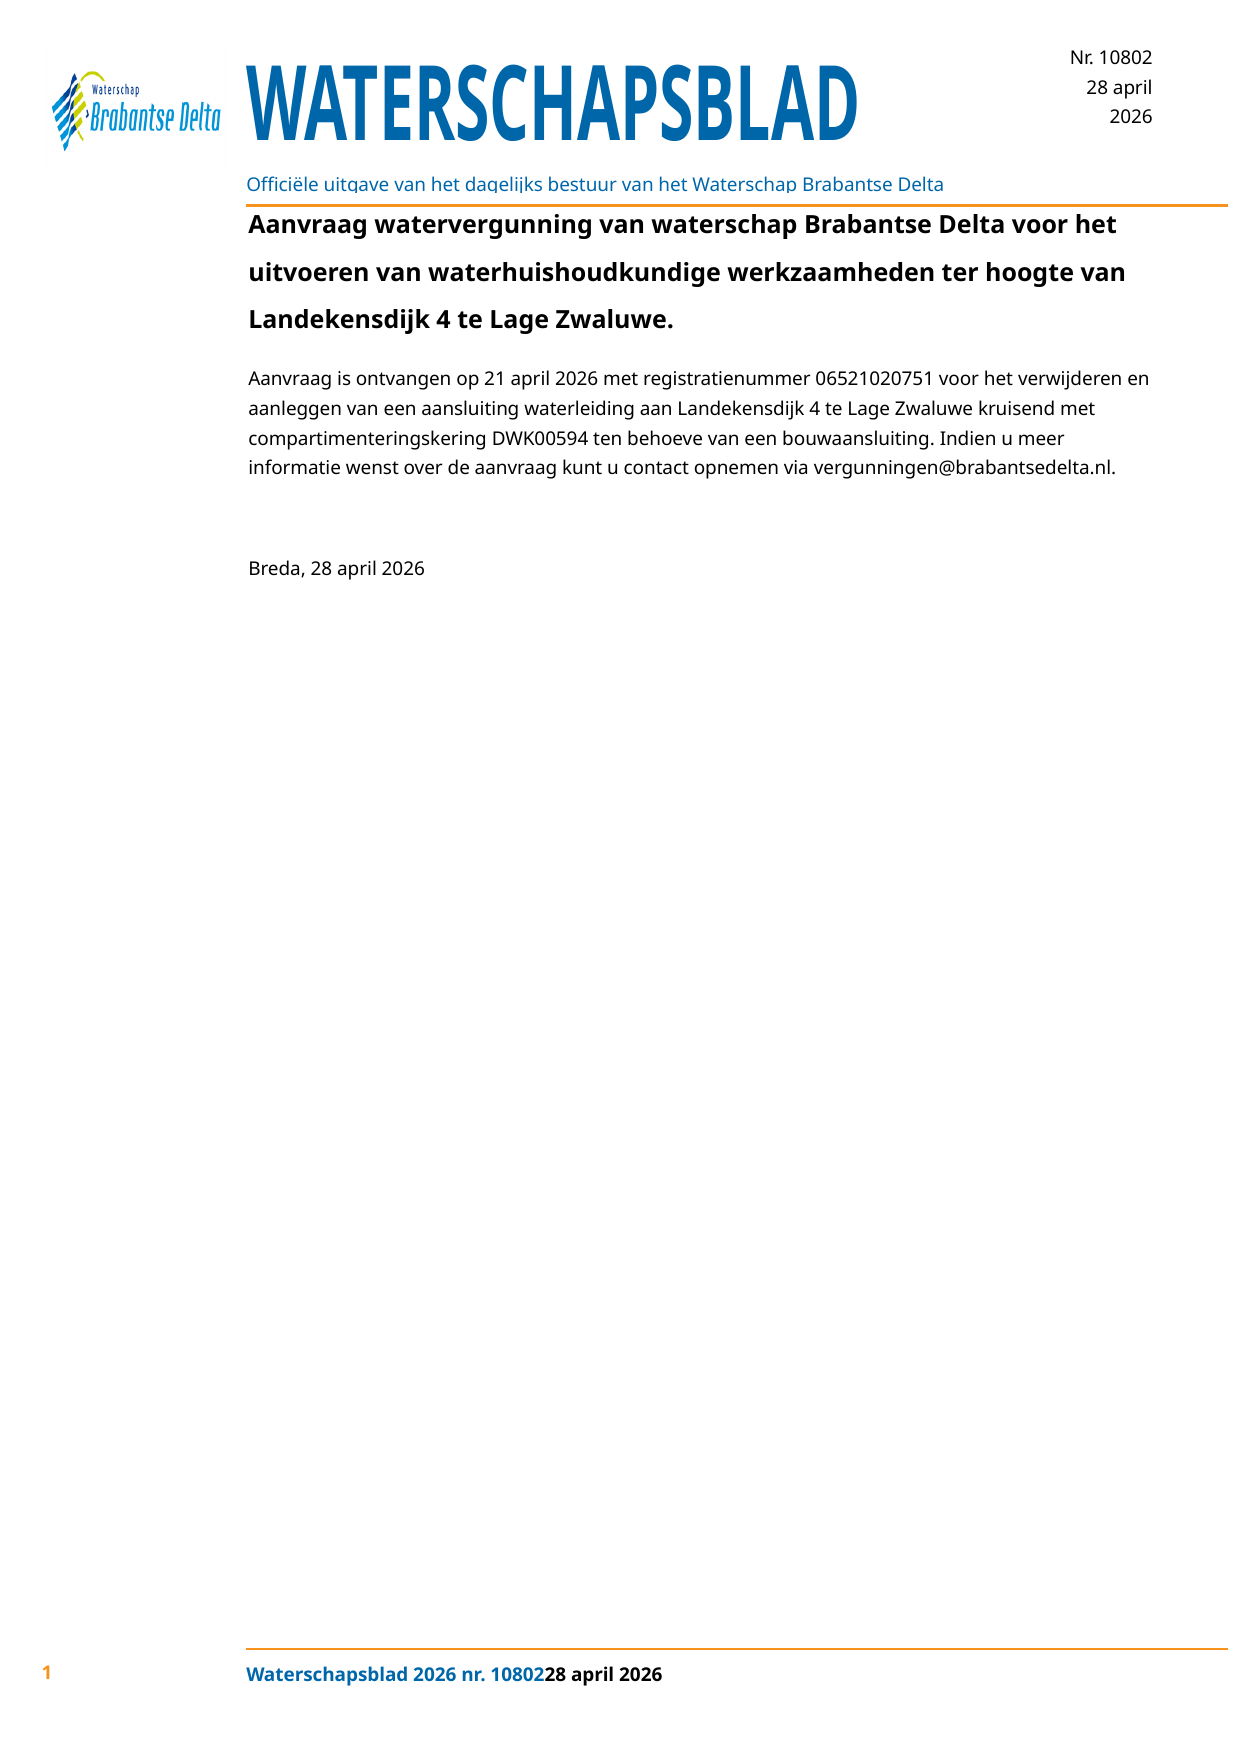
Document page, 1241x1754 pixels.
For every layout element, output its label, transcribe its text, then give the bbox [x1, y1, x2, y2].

text Aanvraag watervergunning van waterschap Brabantse Delta voor het uitvoeren van waterhuishoudkundige werkzaamheden ter hoogte van Landekensdijk 4 te Lage Zwaluwe. [248, 207, 1152, 336]
picture [41, 47, 231, 172]
text Aanvraag is ontvangen op 21 april 2026 met registratienummer 06521020751 voor het verwijderen en aanleggen van een aansluiting waterleiding aan Landekensdijk 4 te Lage Zwaluwe kruisend met compartimenteringskering DWK00594 ten behoeve van een bouwaansluiting. Indien u meer informatie wenst over de aanvraag kunt u contact opnemen via vergunningen@brabantsedelta.nl. [248, 366, 1152, 480]
text Breda, 28 april 2026 [248, 555, 1152, 581]
